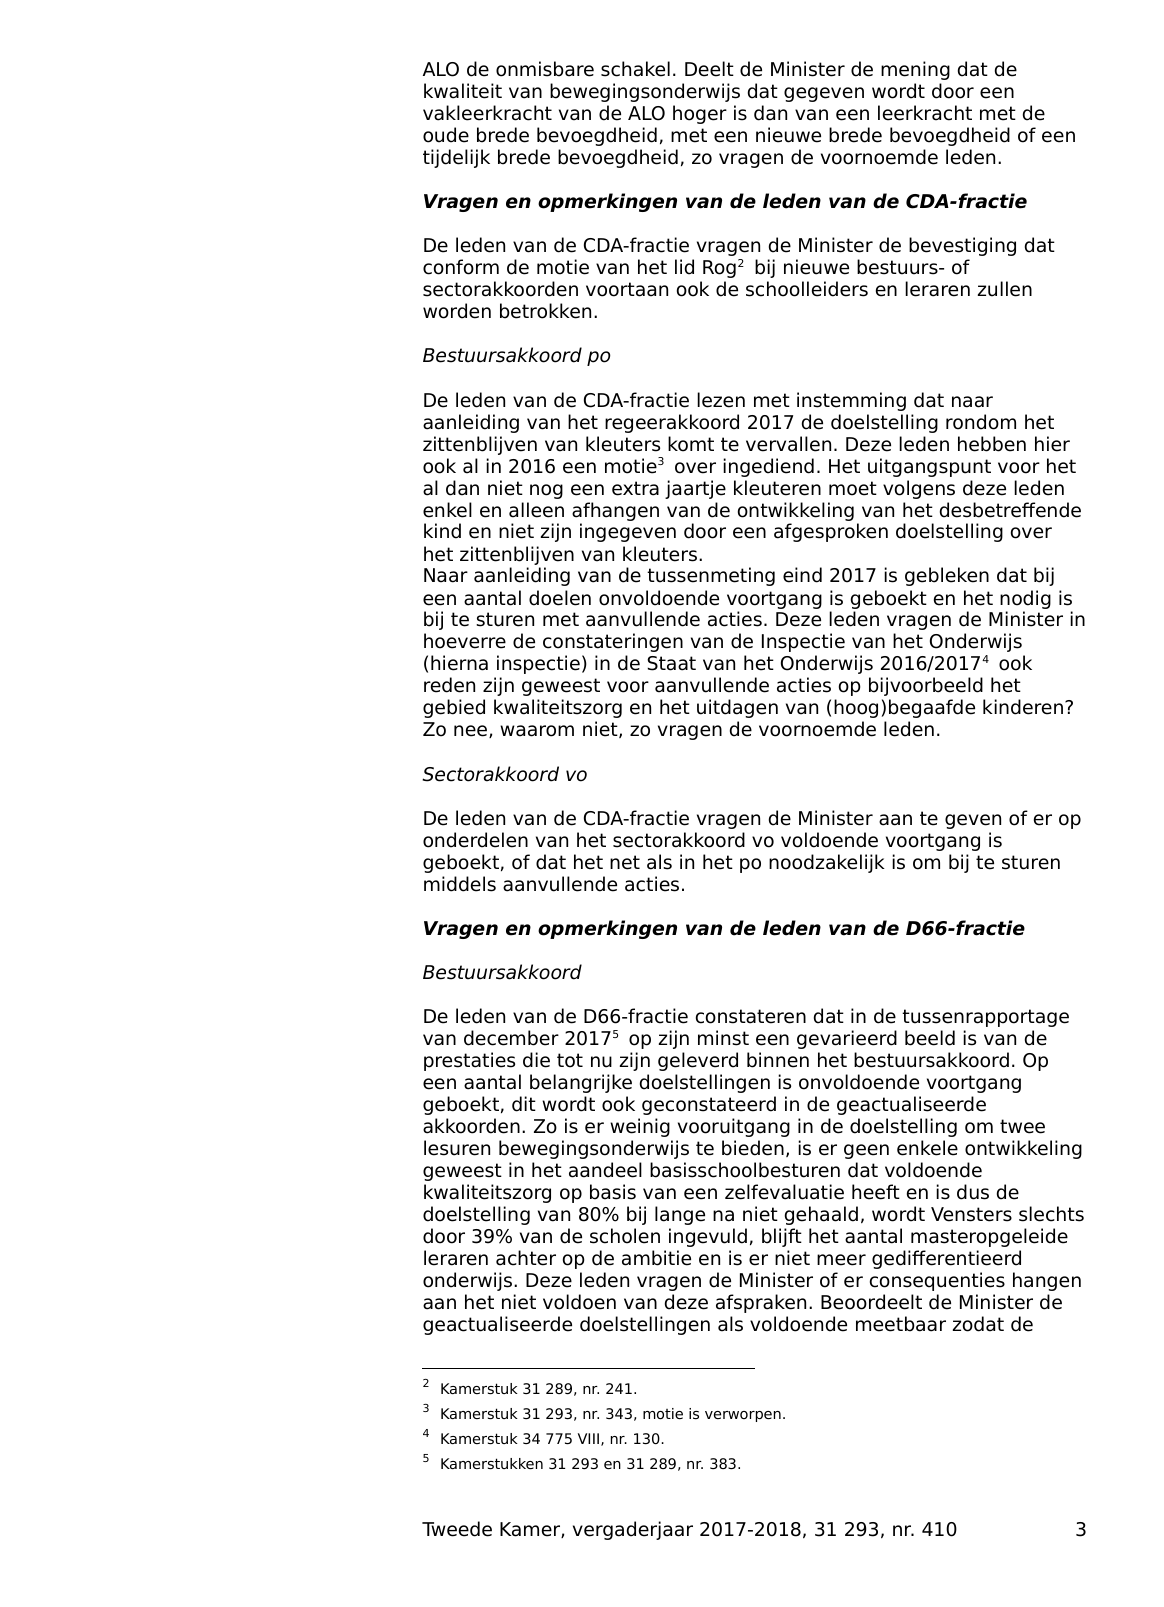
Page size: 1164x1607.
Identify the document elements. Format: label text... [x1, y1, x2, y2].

text Naar aanleiding van de tussenmeting eind 2017 is gebleken dat bij een aantal doelen onvoldoende voortgang is geboekt en het nodig is bij te sturen met aanvullende acties. Deze leden vragen de Minister in hoeverre de constateringen van de Inspectie van het Onderwijs (hierna inspectie) in de Staat van het Onderwijs 2016/2017 ook reden zijn geweest voor aanvullende acties op bijvoorbeeld het gebied kwaliteitszorg en het uitdagen van (hoog)begaafde kinderen? Zo nee, waarom niet, zo vragen de voornoemde leden. [422, 565, 1087, 741]
text De leden van de CDA-fractie lezen met instemming dat naar aanleiding van het regeerakkoord 2017 de doelstelling rondom het zittenblijven van kleuters komt te vervallen. Deze leden hebben hier ook al in 2016 een motie over ingediend. Het uitgangspunt voor het al dan niet nog een extra jaartje kleuteren moet volgens deze leden enkel en alleen afhangen van de ontwikkeling van het desbetreffende kind en niet zijn ingegeven door een afgesproken doelstelling over het zittenblijven van kleuters. [422, 389, 1087, 565]
text ALO de onmisbare schakel. Deelt de Minister de mening dat de kwaliteit van bewegingsonderwijs dat gegeven wordt door een vakleerkracht van de ALO hoger is dan van een leerkracht met de oude brede bevoegdheid, met een nieuwe brede bevoegdheid of een tijdelijk brede bevoegdheid, zo vragen de voornoemde leden. [422, 59, 1087, 169]
subtitle Bestuursakkoord [422, 962, 1087, 984]
text De leden van de D66-fractie constateren dat in de tussenrapportage van december 2017 op zijn minst een gevarieerd beeld is van de prestaties die tot nu zijn geleverd binnen het bestuursakkoord. Op een aantal belangrijke doelstellingen is onvoldoende voortgang geboekt, dit wordt ook geconstateerd in de geactualiseerde akkoorden. Zo is er weinig vooruitgang in de doelstelling om twee lesuren bewegingsonderwijs te bieden, is er geen enkele ontwikkeling geweest in het aandeel basisschoolbesturen dat voldoende kwaliteitszorg op basis van een zelfevaluatie heeft en is dus de doelstelling van 80% bij lange na niet gehaald, wordt Vensters slechts door 39% van de scholen ingevuld, blijft het aantal masteropgeleide leraren achter op de ambitie en is er niet meer gedifferentieerd onderwijs. Deze leden vragen de Minister of er consequenties hangen aan het niet voldoen van deze afspraken. Beoordeelt de Minister de geactualiseerde doelstellingen als voldoende meetbaar zodat de [422, 1006, 1087, 1336]
subtitle Vragen en opmerkingen van de leden van de CDA-fractie [422, 191, 1087, 213]
text De leden van de CDA-fractie vragen de Minister aan te geven of er op onderdelen van het sectorakkoord vo voldoende voortgang is geboekt, of dat het net als in het po noodzakelijk is om bij te sturen middels aanvullende acties. [422, 808, 1087, 896]
text Kamerstukken 31 293 en 31 289, nr. 383. [422, 1452, 1087, 1474]
subtitle Sectorakkoord vo [422, 763, 1087, 785]
text De leden van de CDA-fractie vragen de Minister de bevestiging dat conform de motie van het lid Rog bij nieuwe bestuurs- of sectorakkoorden voortaan ook de schoolleiders en leraren zullen worden betrokken. [422, 235, 1087, 323]
subtitle Bestuursakkoord po [422, 345, 1087, 367]
text Kamerstuk 31 289, nr. 241. [422, 1377, 1087, 1399]
text Kamerstuk 34 775 VIII, nr. 130. [422, 1427, 1087, 1449]
subtitle Vragen en opmerkingen van de leden van de D66-fractie [422, 918, 1087, 940]
text Kamerstuk 31 293, nr. 343, motie is verworpen. [422, 1402, 1087, 1424]
